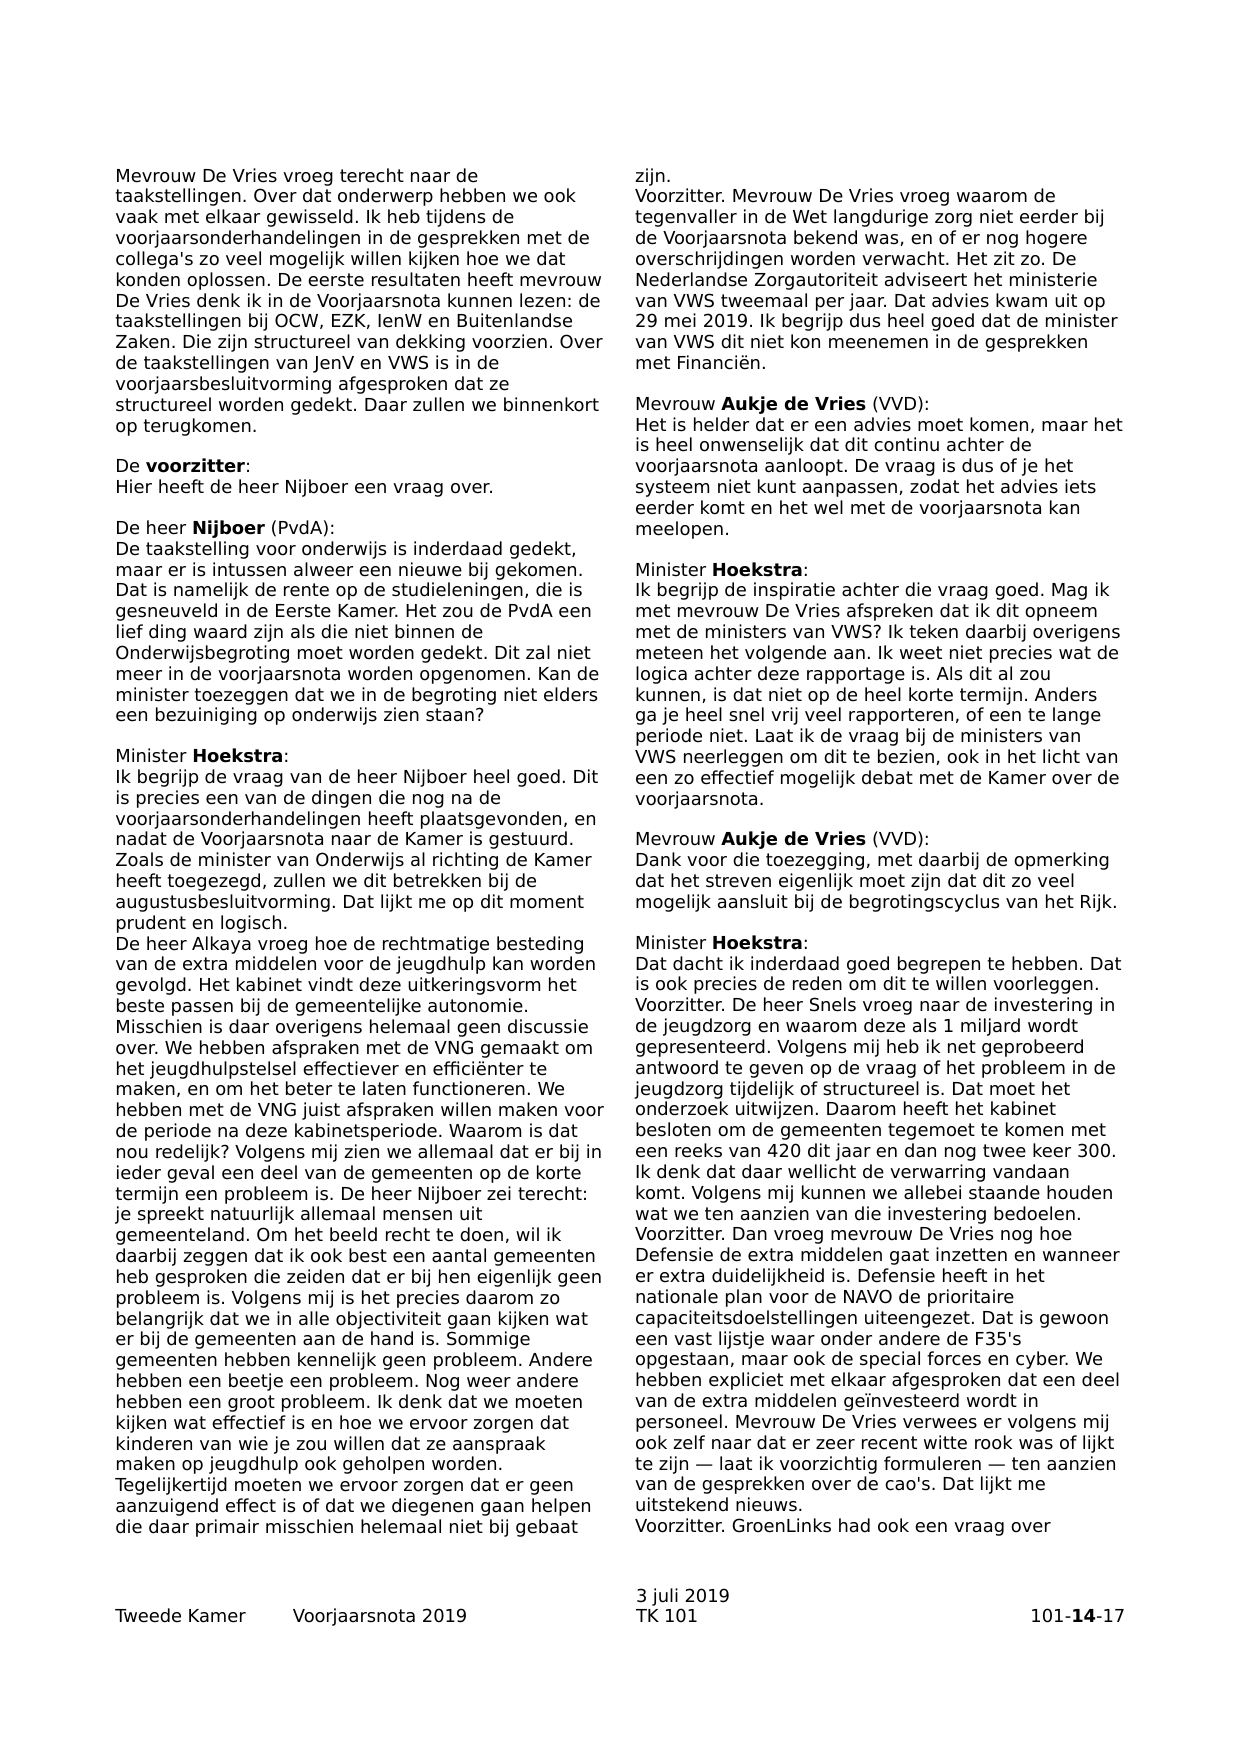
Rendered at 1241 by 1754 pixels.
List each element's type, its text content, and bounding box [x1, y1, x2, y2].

text Mevrouw De Vries vroeg terecht naar de taakstellingen. Over dat onderwerp hebben we ook vaak met elkaar gewisseld. Ik heb tijdens de voorjaarsonderhandelingen in de gesprekken met de collega's zo veel mogelijk willen kijken hoe we dat konden oplossen. De eerste resultaten heeft mevrouw De Vries denk ik in de Voorjaarsnota kunnen lezen: de taakstellingen bij OCW, EZK, IenW en Buitenlandse Zaken. Die zijn structureel van dekking voorzien. Over de taakstellingen van JenV en VWS is in de voorjaarsbesluitvorming afgesproken dat ze structureel worden gedekt. Daar zullen we binnenkort op terugkomen. [115, 165, 605, 436]
text Ik begrijp de vraag van de heer Nijboer heel goed. Dit is precies een van de dingen die nog na de voorjaarsonderhandelingen heeft plaatsgevonden, en nadat de Voorjaarsnota naar de Kamer is gestuurd. Zoals de minister van Onderwijs al richting de Kamer heeft toegezegd, zullen we dit betrekken bij de augustusbesluitvorming. Dat lijkt me op dit moment prudent en logisch. [115, 767, 605, 933]
text Hier heeft de heer Nijboer een vraag over. [115, 477, 605, 498]
text Dank voor die toezegging, met daarbij de opmerking dat het streven eigenlijk moet zijn dat dit zo veel mogelijk aansluit bij de begrotingscyclus van het Rijk. [635, 850, 1125, 912]
text Voorzitter. De heer Snels vroeg naar de investering in de jeugdzorg en waarom deze als 1 miljard wordt gepresenteerd. Volgens mij heb ik net geprobeerd antwoord te geven op de vraag of het probleem in de jeugdzorg tijdelijk of structureel is. Dat moet het onderzoek uitwijzen. Daarom heeft het kabinet besloten om de gemeenten tegemoet te komen met een reeks van 420 dit jaar en dan nog twee keer 300. Ik denk dat daar wellicht de verwarring vandaan komt. Volgens mij kunnen we allebei staande houden wat we ten aanzien van die investering bedoelen. [635, 995, 1125, 1224]
text Mevrouw Aukje de Vries (VVD): [635, 829, 1125, 850]
text Minister Hoekstra: [635, 932, 1125, 953]
text Voorzitter. GroenLinks had ook een vraag over [635, 1516, 1125, 1537]
text De taakstelling voor onderwijs is inderdaad gedekt, maar er is intussen alweer een nieuwe bij gekomen. Dat is namelijk de rente op de studieleningen, die is gesneuveld in de Eerste Kamer. Het zou de PvdA een lief ding waard zijn als die niet binnen de Onderwijsbegroting moet worden gedekt. Dit zal niet meer in de voorjaarsnota worden opgenomen. Kan de minister toezeggen dat we in de begroting niet elders een bezuiniging op onderwijs zien staan? [115, 538, 605, 726]
text Het is helder dat er een advies moet komen, maar het is heel onwenselijk dat dit continu achter de voorjaarsnota aanloopt. De vraag is dus of je het systeem niet kunt aanpassen, zodat het advies iets eerder komt en het wel met de voorjaarsnota kan meelopen. [635, 414, 1125, 539]
text Minister Hoekstra: [115, 746, 605, 767]
text Dat dacht ik inderdaad goed begrepen te hebben. Dat is ook precies de reden om dit te willen voorleggen. [635, 953, 1125, 995]
text De voorzitter: [115, 456, 605, 477]
text De heer Nijboer (PvdA): [115, 518, 605, 538]
text Mevrouw Aukje de Vries (VVD): [635, 394, 1125, 414]
text Voorzitter. Dan vroeg mevrouw De Vries nog hoe Defensie de extra middelen gaat inzetten en wanneer er extra duidelijkheid is. Defensie heeft in het nationale plan voor de NAVO de prioritaire capaciteitsdoelstellingen uiteengezet. Dat is gewoon een vast lijstje waar onder andere de F35's opgestaan, maar ook de special forces en cyber. We hebben expliciet met elkaar afgesproken dat een deel van de extra middelen geïnvesteerd wordt in personeel. Mevrouw De Vries verwees er volgens mij ook zelf naar dat er zeer recent witte rook was of lijkt te zijn — laat ik voorzichtig formuleren — ten aanzien van de gesprekken over de cao's. Dat lijkt me uitstekend nieuws. [635, 1224, 1125, 1516]
text Minister Hoekstra: [635, 559, 1125, 580]
text zijn. [635, 165, 1125, 186]
text Voorzitter. Mevrouw De Vries vroeg waarom de tegenvaller in de Wet langdurige zorg niet eerder bij de Voorjaarsnota bekend was, en of er nog hogere overschrijdingen worden verwacht. Het zit zo. De Nederlandse Zorgautoriteit adviseert het ministerie van VWS tweemaal per jaar. Dat advies kwam uit op 29 mei 2019. Ik begrijp dus heel goed dat de minister van VWS dit niet kon meenemen in de gesprekken met Financiën. [635, 186, 1125, 374]
text Ik begrijp de inspiratie achter die vraag goed. Mag ik met mevrouw De Vries afspreken dat ik dit opneem met de ministers van VWS? Ik teken daarbij overigens meteen het volgende aan. Ik weet niet precies wat de logica achter deze rapportage is. Als dit al zou kunnen, is dat niet op de heel korte termijn. Anders ga je heel snel vrij veel rapporteren, of een te lange periode niet. Laat ik de vraag bij de ministers van VWS neerleggen om dit te bezien, ook in het licht van een zo effectief mogelijk debat met de Kamer over de voorjaarsnota. [635, 580, 1125, 809]
text De heer Alkaya vroeg hoe de rechtmatige besteding van de extra middelen voor de jeugdhulp kan worden gevolgd. Het kabinet vindt deze uitkeringsvorm het beste passen bij de gemeentelijke autonomie. Misschien is daar overigens helemaal geen discussie over. We hebben afspraken met de VNG gemaakt om het jeugdhulpstelsel effectiever en efficiënter te maken, en om het beter te laten functioneren. We hebben met de VNG juist afspraken willen maken voor de periode na deze kabinetsperiode. Waarom is dat nou redelijk? Volgens mij zien we allemaal dat er bij in ieder geval een deel van de gemeenten op de korte termijn een probleem is. De heer Nijboer zei terecht: je spreekt natuurlijk allemaal mensen uit gemeenteland. Om het beeld recht te doen, wil ik daarbij zeggen dat ik ook best een aantal gemeenten heb gesproken die zeiden dat er bij hen eigenlijk geen probleem is. Volgens mij is het precies daarom zo belangrijk dat we in alle objectiviteit gaan kijken wat er bij de gemeenten aan de hand is. Sommige gemeenten hebben kennelijk geen probleem. Andere hebben een beetje een probleem. Nog weer andere hebben een groot probleem. Ik denk dat we moeten kijken wat effectief is en hoe we ervoor zorgen dat kinderen van wie je zou willen dat ze aanspraak maken op jeugdhulp ook geholpen worden. Tegelijkertijd moeten we ervoor zorgen dat er geen aanzuigend effect is of dat we diegenen gaan helpen die daar primair misschien helemaal niet bij gebaat [115, 933, 605, 1537]
